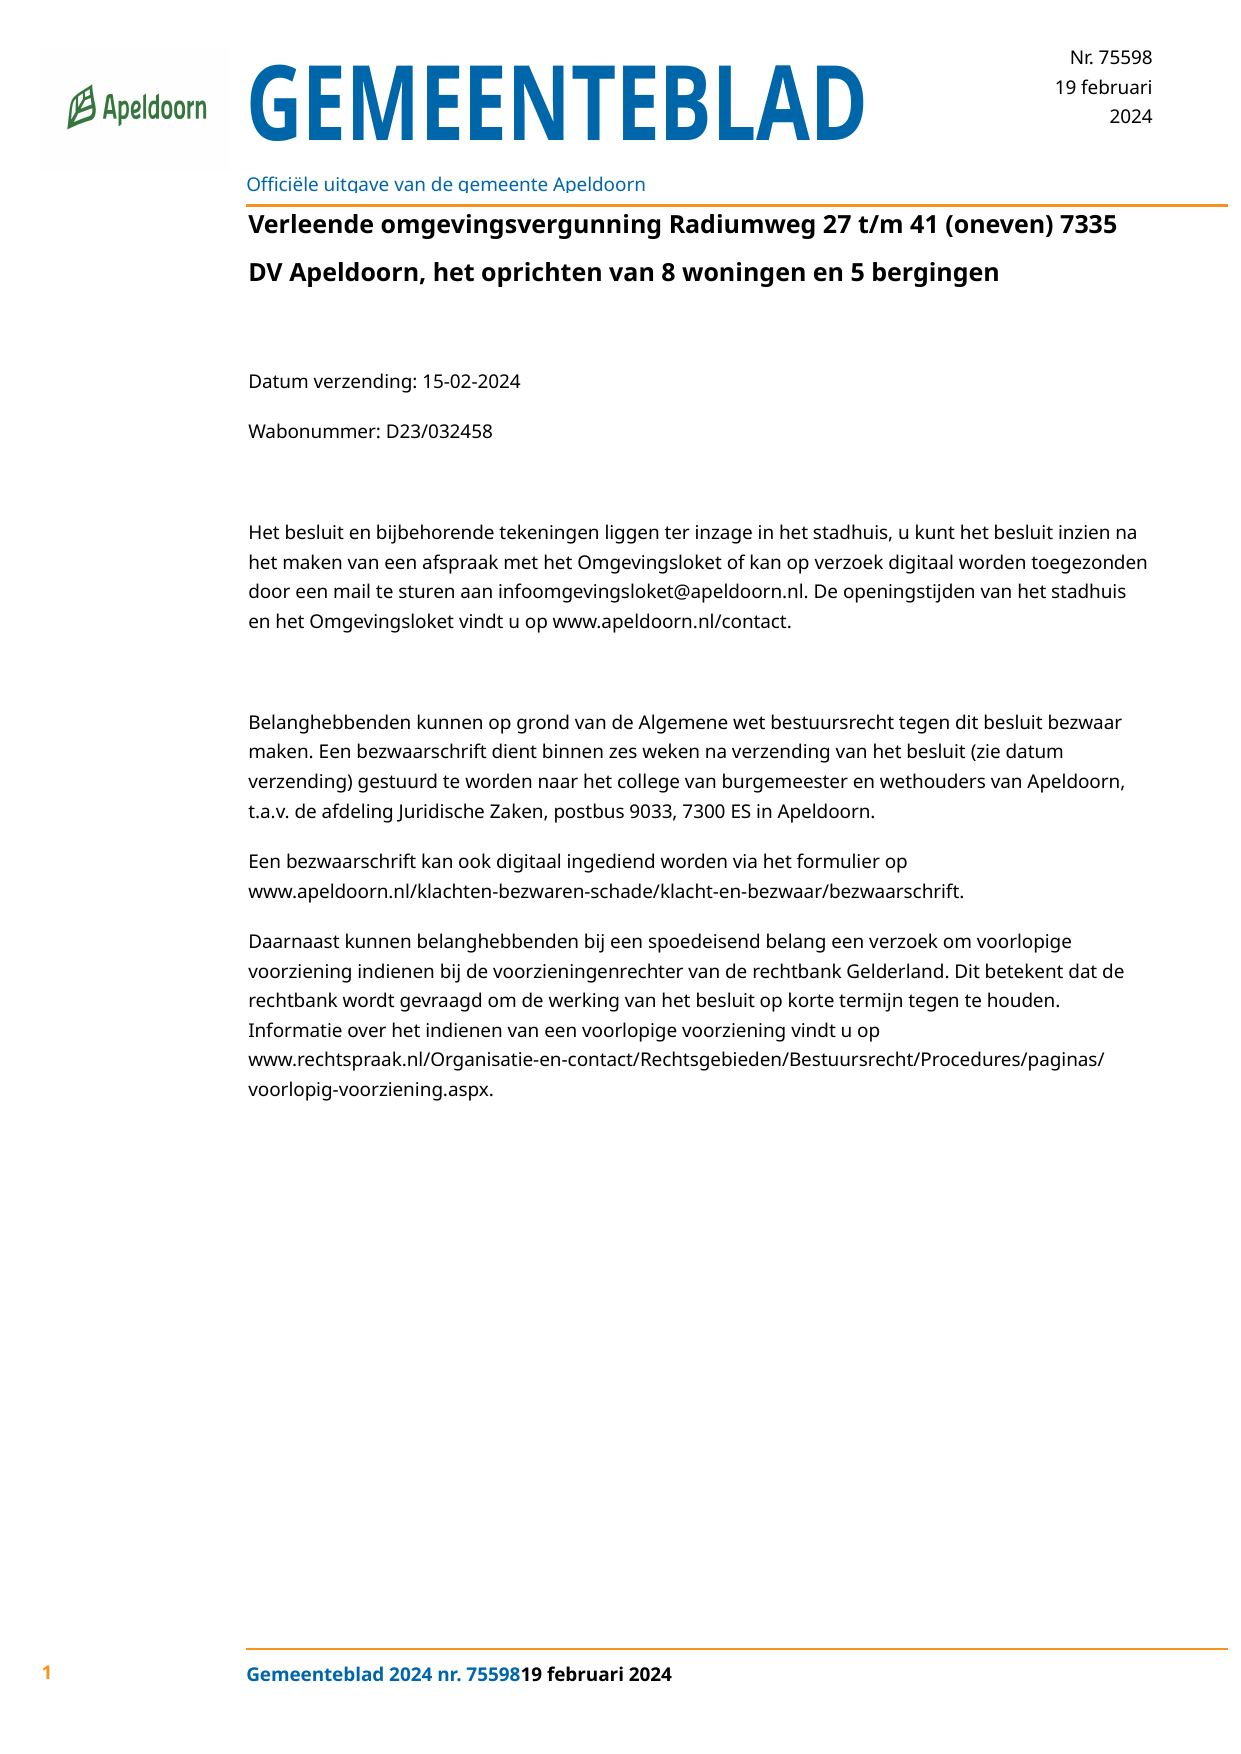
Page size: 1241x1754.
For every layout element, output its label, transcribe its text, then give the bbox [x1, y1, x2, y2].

text Een bezwaarschrift kan ook digitaal ingediend worden via het formulier op www.apeldoorn.nl/klachten-bezwaren-schade/klacht-en-bezwaar/bezwaarschrift. [248, 848, 1152, 904]
text Daarnaast kunnen belanghebbenden bij een spoedeisend belang een verzoek om voorlopige voorziening indienen bij de voorzieningenrechter van de rechtbank Gelderland. Dit betekent dat de rechtbank wordt gevraagd om de werking van het besluit op korte termijn tegen te houden. Informatie over het indienen van een voorlopige voorziening vindt u op www.rechtspraak.nl/Organisatie-en-contact/Rechtsgebieden/Bestuursrecht/Procedures/paginas/voorlopig-voorziening.aspx. [248, 928, 1152, 1102]
text Verleende omgevingsvergunning Radiumweg 27 t/m 41 (oneven) 7335 DV Apeldoorn, het oprichten van 8 woningen en 5 bergingen [248, 207, 1152, 288]
text Het besluit en bijbehorende tekeningen liggen ter inzage in het stadhuis, u kunt het besluit inzien na het maken van een afspraak met het Omgevingsloket of kan op verzoek digitaal worden toegezonden door een mail te sturen aan infoomgevingsloket@apeldoorn.nl. De openingstijden van het stadhuis en het Omgevingsloket vindt u op www.apeldoorn.nl/contact. [248, 519, 1152, 634]
picture [41, 47, 231, 172]
text Belanghebbenden kunnen op grond van de Algemene wet bestuursrecht tegen dit besluit bezwaar maken. Een bezwaarschrift dient binnen zes weken na verzending van het besluit (zie datum verzending) gestuurd te worden naar het college van burgemeester en wethouders van Apeldoorn, t.a.v. de afdeling Juridische Zaken, postbus 9033, 7300 ES in Apeldoorn. [248, 709, 1152, 824]
text Datum verzending: 15-02-2024 [248, 368, 1152, 394]
text Wabonummer: D23/032458 [248, 419, 1152, 444]
